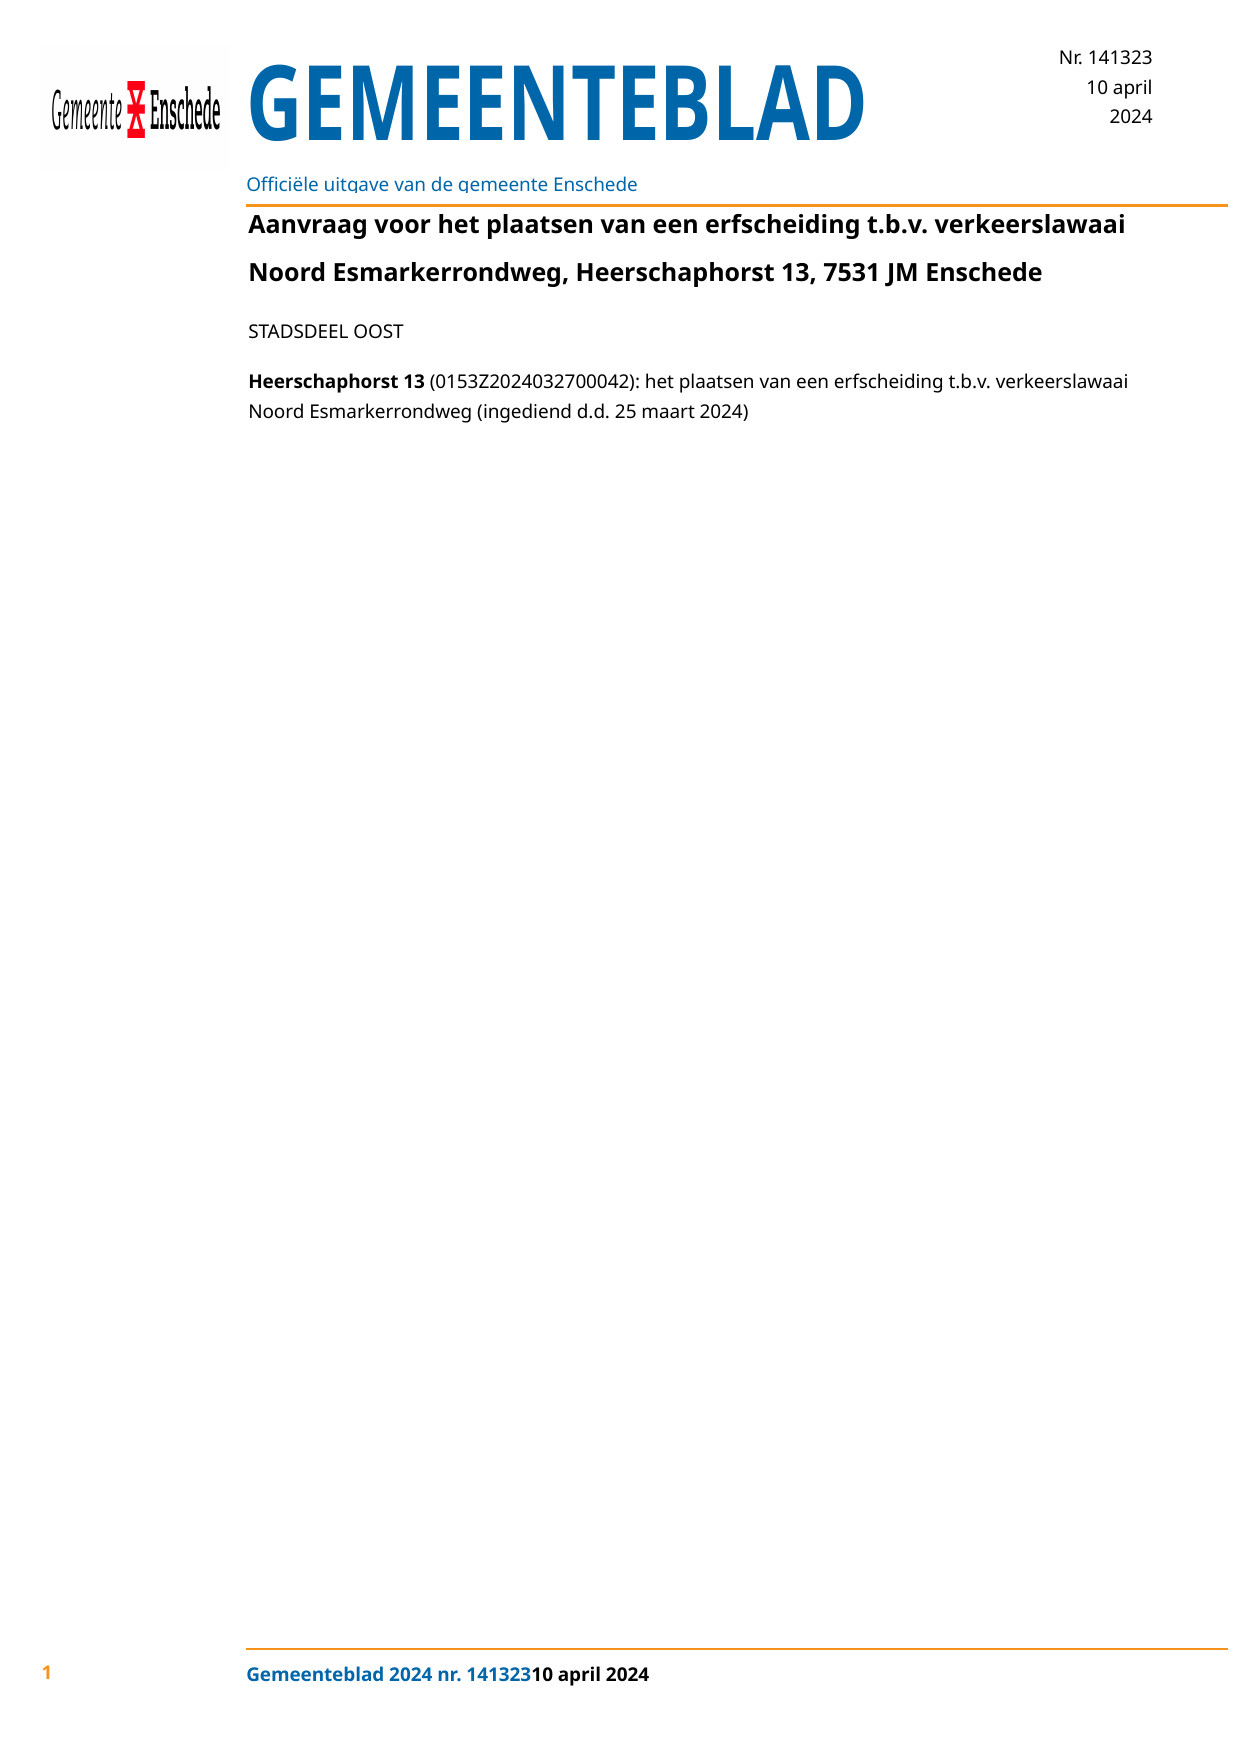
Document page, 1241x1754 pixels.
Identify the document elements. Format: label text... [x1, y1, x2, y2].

picture [41, 47, 231, 172]
text Aanvraag voor het plaatsen van een erfscheiding t.b.v. verkeerslawaai Noord Esmarkerrondweg, Heerschaphorst 13, 7531 JM Enschede [248, 207, 1152, 288]
text STADSDEEL OOST [248, 318, 1152, 344]
text Heerschaphorst 13 (0153Z2024032700042): het plaatsen van een erfscheiding t.b.v. verkeerslawaai Noord Esmarkerrondweg (ingediend d.d. 25 maart 2024) [248, 368, 1152, 424]
